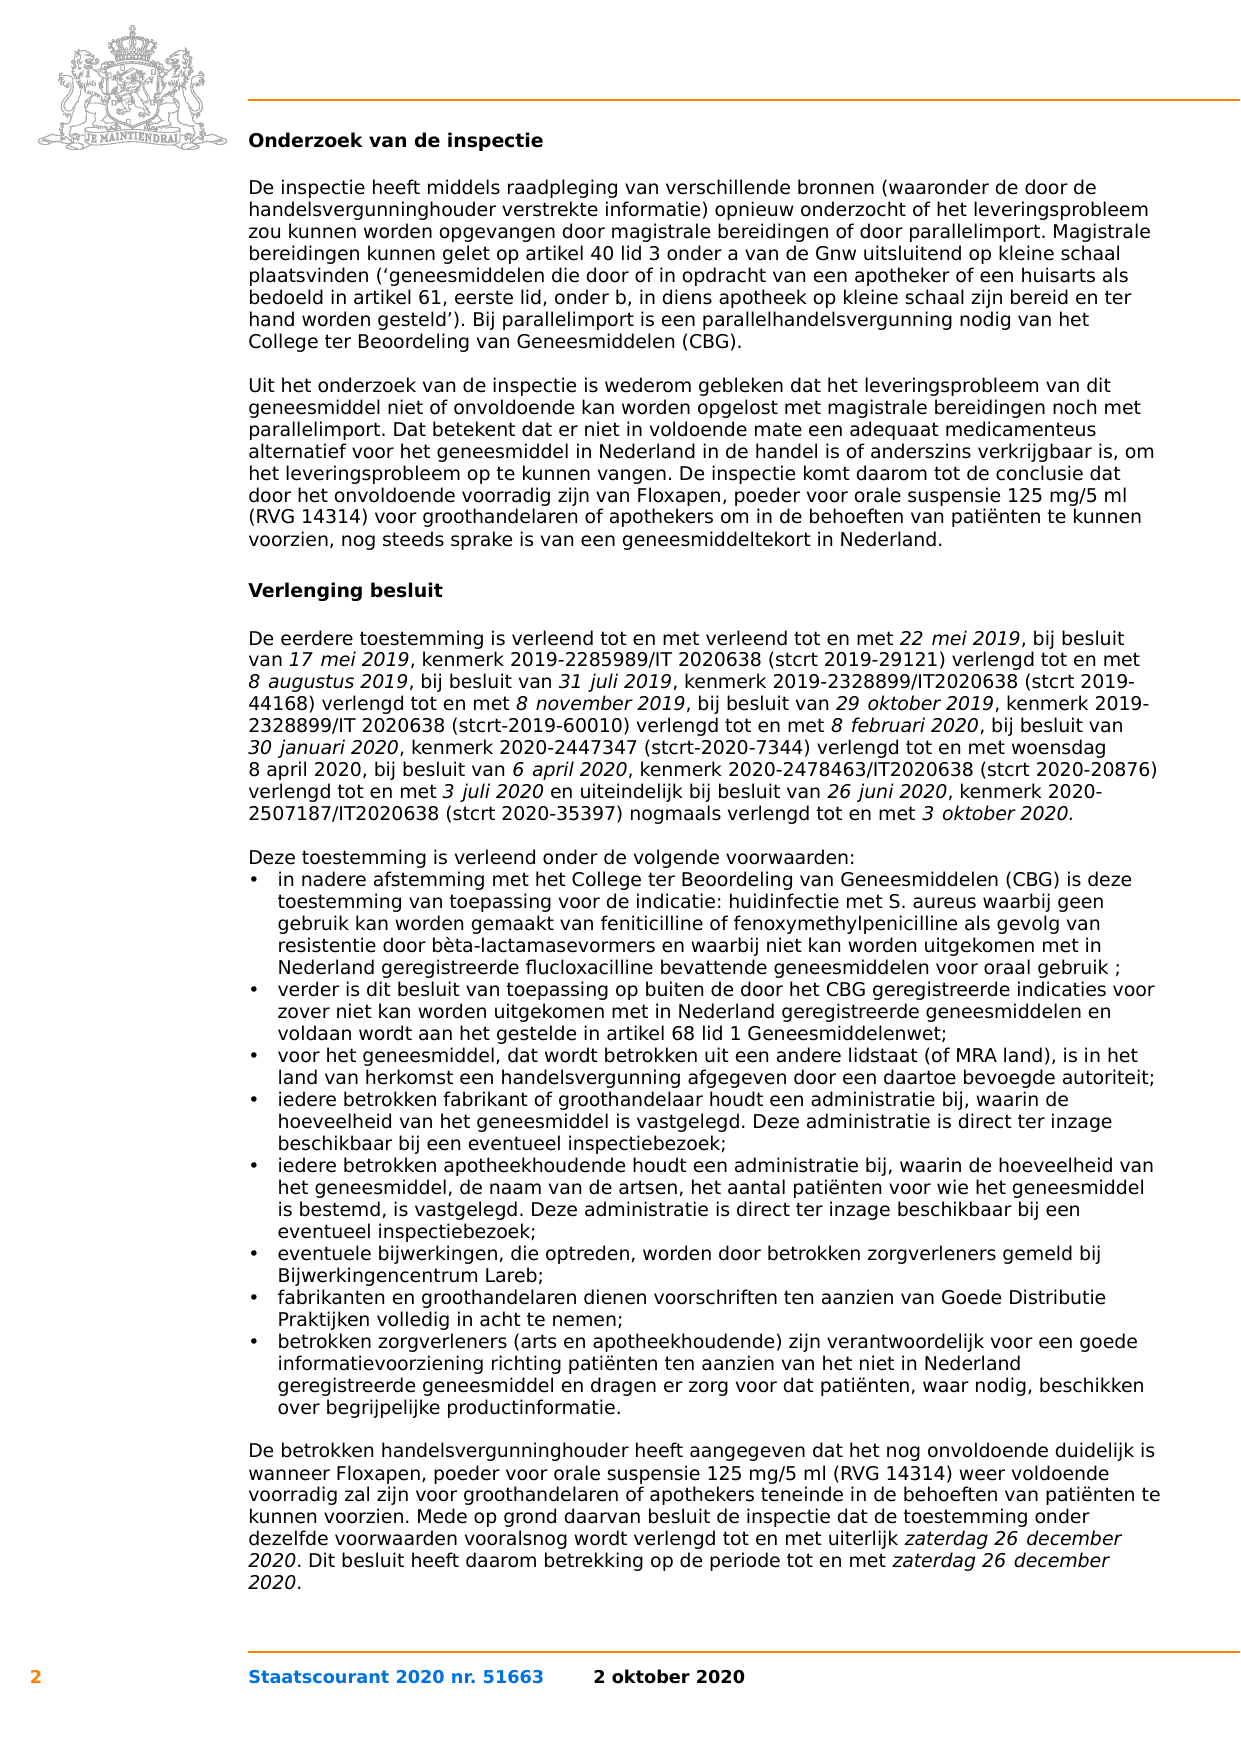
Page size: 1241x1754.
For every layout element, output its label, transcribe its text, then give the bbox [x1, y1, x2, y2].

text Deze toestemming is verleend onder de volgende voorwaarden: [248, 847, 1163, 869]
text • iedere betrokken apotheekhoudende houdt een administratie bij, waarin de hoeveelheid van het geneesmiddel, de naam van de artsen, het aantal patiënten voor wie het geneesmiddel is bestemd, is vastgelegd. Deze administratie is direct ter inzage beschikbaar bij een eventueel inspectiebezoek; [248, 1155, 1163, 1243]
text De betrokken handelsvergunninghouder heeft aangegeven dat het nog onvoldoende duidelijk is wanneer Floxapen, poeder voor orale suspensie 125 mg/5 ml (RVG 14314) weer voldoende voorradig zal zijn voor groothandelaren of apothekers teneinde in de behoeften van patiënten te kunnen voorzien. Mede op grond daarvan besluit de inspectie dat de toestemming onder dezelfde voorwaarden vooralsnog wordt verlengd tot en met uiterlijk zaterdag 26 december 2020. Dit besluit heeft daarom betrekking op de periode tot en met zaterdag 26 december 2020. [248, 1440, 1163, 1594]
text • in nadere afstemming met het College ter Beoordeling van Geneesmiddelen (CBG) is deze toestemming van toepassing voor de indicatie: huidinfectie met S. aureus waarbij geen gebruik kan worden gemaakt van feniticilline of fenoxymethylpenicilline als gevolg van resistentie door bèta-lactamasevormers en waarbij niet kan worden uitgekomen met in Nederland geregistreerde flucloxacilline bevattende geneesmiddelen voor oraal gebruik ; [248, 869, 1163, 979]
picture [38, 25, 227, 150]
subtitle Verlenging besluit [248, 580, 1163, 602]
text • verder is dit besluit van toepassing op buiten de door het CBG geregistreerde indicaties voor zover niet kan worden uitgekomen met in Nederland geregistreerde geneesmiddelen en voldaan wordt aan het gestelde in artikel 68 lid 1 Geneesmiddelenwet; [248, 979, 1163, 1045]
subtitle Onderzoek van de inspectie [248, 130, 1163, 152]
text • voor het geneesmiddel, dat wordt betrokken uit een andere lidstaat (of MRA land), is in het land van herkomst een handelsvergunning afgegeven door een daartoe bevoegde autoriteit; [248, 1045, 1163, 1089]
text De inspectie heeft middels raadpleging van verschillende bronnen (waaronder de door de handelsvergunninghouder verstrekte informatie) opnieuw onderzocht of het leveringsprobleem zou kunnen worden opgevangen door magistrale bereidingen of door parallelimport. Magistrale bereidingen kunnen gelet op artikel 40 lid 3 onder a van de Gnw uitsluitend op kleine schaal plaatsvinden (‘geneesmiddelen die door of in opdracht van een apotheker of een huisarts als bedoeld in artikel 61, eerste lid, onder b, in diens apotheek op kleine schaal zijn bereid en ter hand worden gesteld’). Bij parallelimport is een parallelhandelsvergunning nodig van het College ter Beoordeling van Geneesmiddelen (CBG). [248, 177, 1163, 353]
text • iedere betrokken fabrikant of groothandelaar houdt een administratie bij, waarin de hoeveelheid van het geneesmiddel is vastgelegd. Deze administratie is direct ter inzage beschikbaar bij een eventueel inspectiebezoek; [248, 1089, 1163, 1155]
text De eerdere toestemming is verleend tot en met verleend tot en met 22 mei 2019, bij besluit van 17 mei 2019, kenmerk 2019-2285989/IT 2020638 (stcrt 2019-29121) verlengd tot en met 8 augustus 2019, bij besluit van 31 juli 2019, kenmerk 2019-2328899/IT2020638 (stcrt 2019-44168) verlengd tot en met 8 november 2019, bij besluit van 29 oktober 2019, kenmerk 2019-2328899/IT 2020638 (stcrt-2019-60010) verlengd tot en met 8 februari 2020, bij besluit van 30 januari 2020, kenmerk 2020-2447347 (stcrt-2020-7344) verlengd tot en met woensdag 8 april 2020, bij besluit van 6 april 2020, kenmerk 2020-2478463/IT2020638 (stcrt 2020-20876) verlengd tot en met 3 juli 2020 en uiteindelijk bij besluit van 26 juni 2020, kenmerk 2020-2507187/IT2020638 (stcrt 2020-35397) nogmaals verlengd tot en met 3 oktober 2020. [248, 627, 1163, 825]
text Uit het onderzoek van de inspectie is wederom gebleken dat het leveringsprobleem van dit geneesmiddel niet of onvoldoende kan worden opgelost met magistrale bereidingen noch met parallelimport. Dat betekent dat er niet in voldoende mate een adequaat medicamenteus alternatief voor het geneesmiddel in Nederland in de handel is of anderszins verkrijgbaar is, om het leveringsprobleem op te kunnen vangen. De inspectie komt daarom tot de conclusie dat door het onvoldoende voorradig zijn van Floxapen, poeder voor orale suspensie 125 mg/5 ml (RVG 14314) voor groothandelaren of apothekers om in de behoeften van patiënten te kunnen voorzien, nog steeds sprake is van een geneesmiddeltekort in Nederland. [248, 374, 1163, 550]
text • fabrikanten en groothandelaren dienen voorschriften ten aanzien van Goede Distributie Praktijken volledig in acht te nemen; [248, 1287, 1163, 1331]
text • betrokken zorgverleners (arts en apotheekhoudende) zijn verantwoordelijk voor een goede informatievoorziening richting patiënten ten aanzien van het niet in Nederland geregistreerde geneesmiddel en dragen er zorg voor dat patiënten, waar nodig, beschikken over begrijpelijke productinformatie. [248, 1331, 1163, 1418]
text • eventuele bijwerkingen, die optreden, worden door betrokken zorgverleners gemeld bij Bijwerkingencentrum Lareb; [248, 1243, 1163, 1287]
